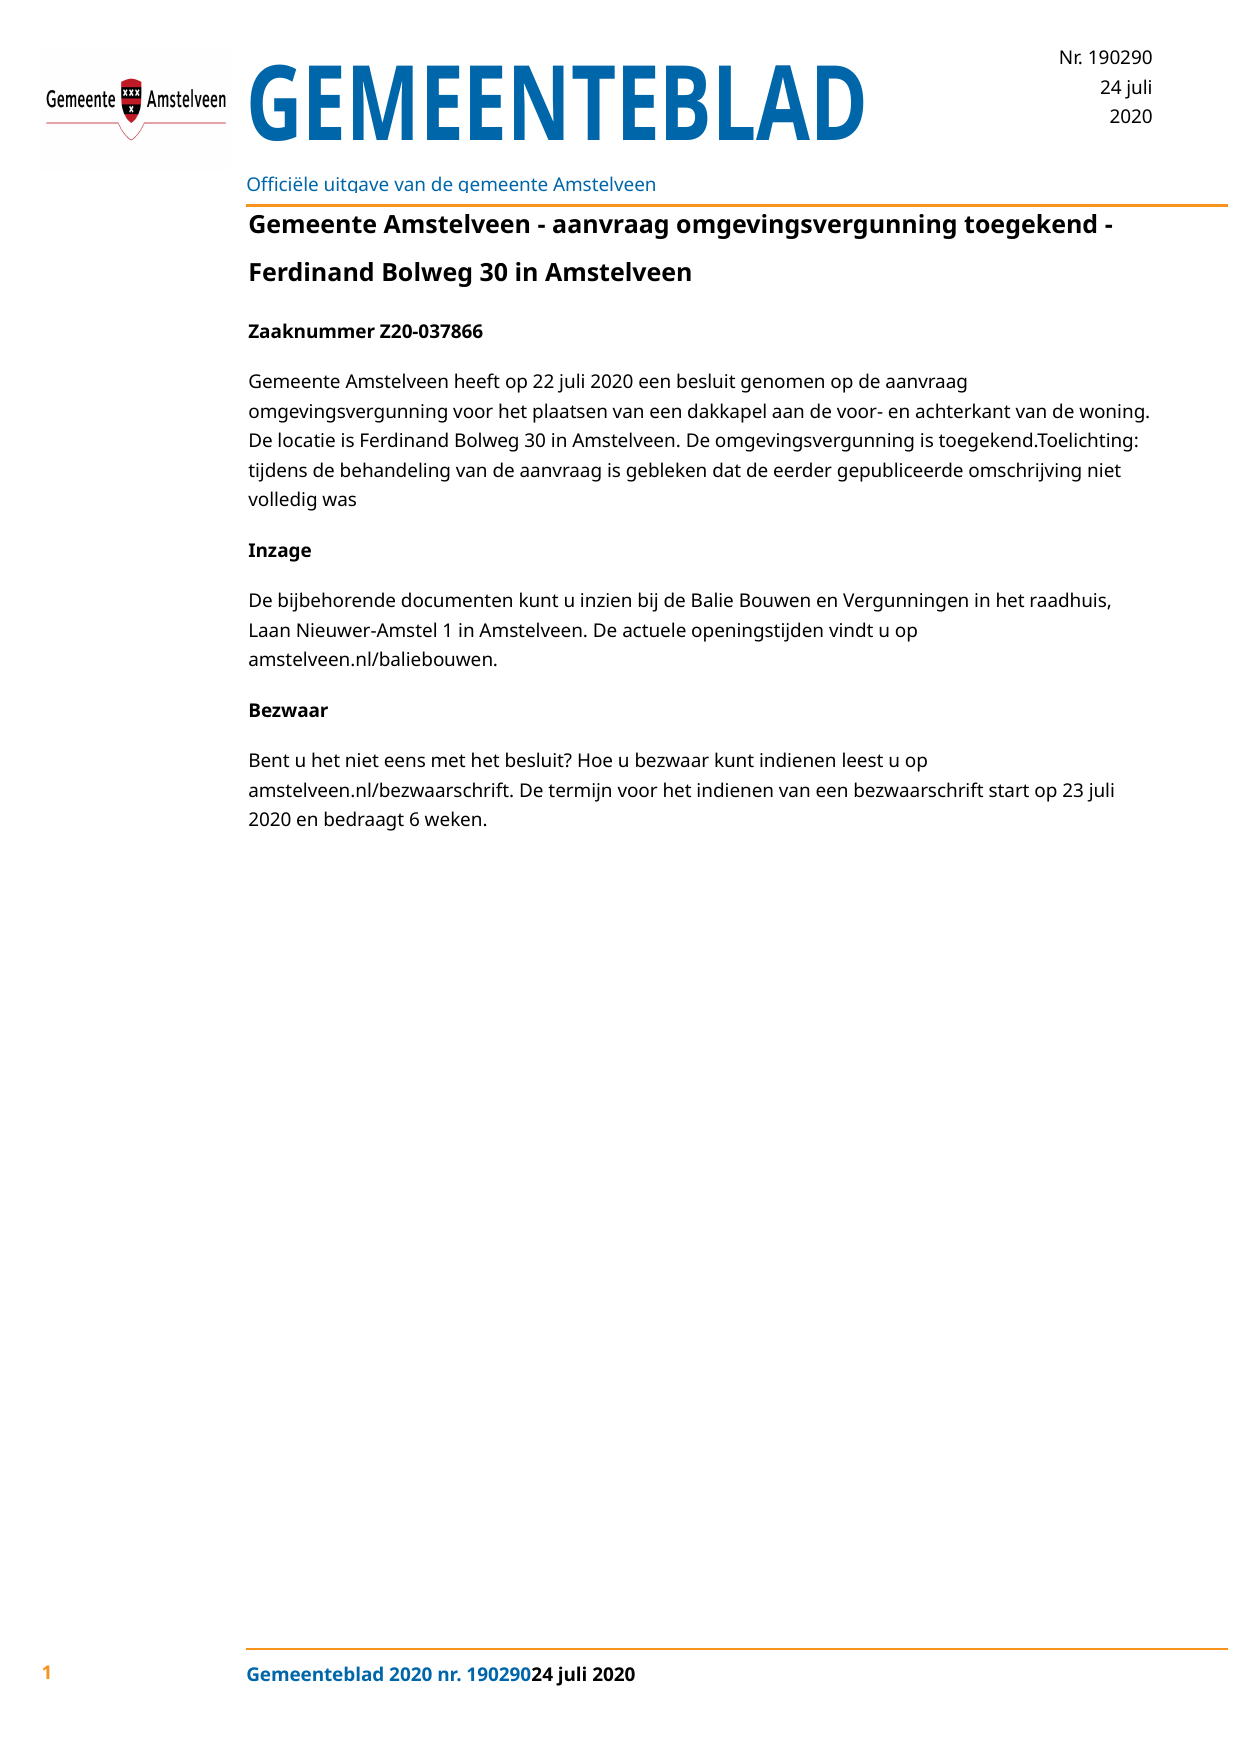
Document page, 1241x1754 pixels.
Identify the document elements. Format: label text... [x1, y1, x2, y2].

text Bent u het niet eens met het besluit? Hoe u bezwaar kunt indienen leest u op amstelveen.nl/bezwaarschrift. De termijn voor het indienen van een bezwaarschrift start op 23 juli 2020 en bedraagt 6 weken. [248, 747, 1152, 832]
text Gemeente Amstelveen - aanvraag omgevingsvergunning toegekend - Ferdinand Bolweg 30 in Amstelveen [248, 207, 1152, 288]
text Bezwaar [248, 697, 1152, 723]
text Zaaknummer Z20-037866 [248, 318, 1152, 344]
picture [41, 47, 231, 172]
text Gemeente Amstelveen heeft op 22 juli 2020 een besluit genomen op de aanvraag omgevingsvergunning voor het plaatsen van een dakkapel aan de voor- en achterkant van de woning. De locatie is Ferdinand Bolweg 30 in Amstelveen. De omgevingsvergunning is toegekend.Toelichting: tijdens de behandeling van de aanvraag is gebleken dat de eerder gepubliceerde omschrijving niet volledig was [248, 368, 1152, 512]
text Inzage [248, 537, 1152, 563]
text De bijbehorende documenten kunt u inzien bij de Balie Bouwen en Vergunningen in het raadhuis, Laan Nieuwer-Amstel 1 in Amstelveen. De actuele openingstijden vindt u op amstelveen.nl/baliebouwen. [248, 587, 1152, 672]
